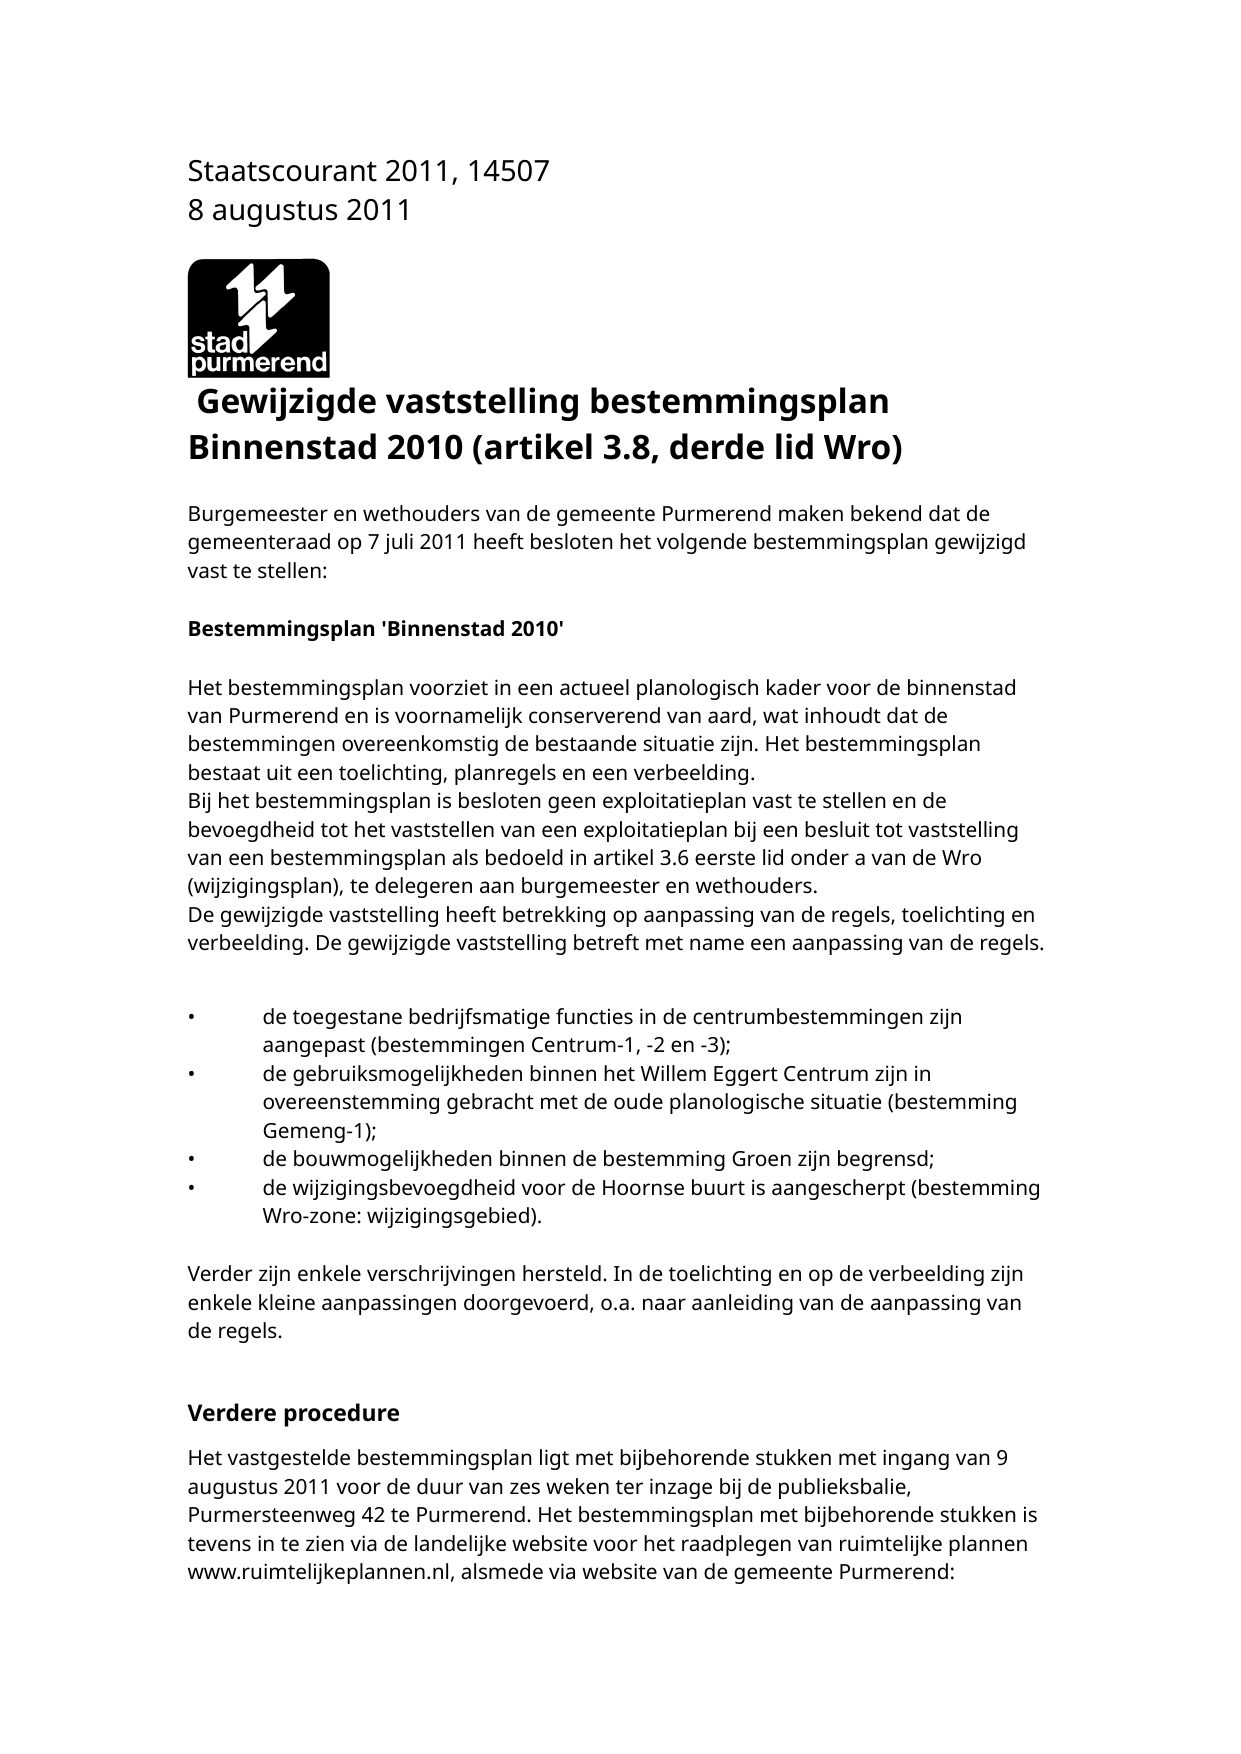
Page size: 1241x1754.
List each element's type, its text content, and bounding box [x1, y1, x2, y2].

text Burgemeester en wethouders van de gemeente Purmerend maken bekend dat de gemeenteraad op 7 juli 2011 heeft besloten het volgende bestemmingsplan gewijzigd vast te stellen: [187, 499, 1053, 584]
text Het vastgestelde bestemmingsplan ligt met bijbehorende stukken met ingang van 9 augustus 2011 voor de duur van zes weken ter inzage bij de publieksbalie, Purmersteenweg 42 te Purmerend. Het bestemmingsplan met bijbehorende stukken is tevens in te zien via de landelijke website voor het raadplegen van ruimtelijke plannen www.ruimtelijkeplannen.nl, alsmede via website van de gemeente Purmerend: [187, 1443, 1053, 1586]
text Verder zijn enkele verschrijvingen hersteld. In de toelichting en op de verbeelding zijn enkele kleine aanpassingen doorgevoerd, o.a. naar aanleiding van de aanpassing van de regels. [187, 1259, 1053, 1345]
text Bij het bestemmingsplan is besloten geen exploitatieplan vast te stellen en de bevoegdheid tot het vaststellen van een exploitatieplan bij een besluit tot vaststelling van een bestemmingsplan als bedoeld in artikel 3.6 eerste lid onder a van de Wro (wijzigingsplan), te delegeren aan burgemeester en wethouders. [187, 786, 1053, 900]
text De gewijzigde vaststelling heeft betrekking op aanpassing van de regels, toelichting en verbeelding. De gewijzigde vaststelling betreft met name een aanpassing van de regels. [187, 900, 1053, 957]
list de gebruiksmogelijkheden binnen het Willem Eggert Centrum zijn in overeenstemming gebracht met de oude planologische situatie (bestemming Gemeng-1); [187, 1059, 1053, 1144]
picture [187, 258, 330, 378]
text 8 augustus 2011 [187, 190, 1053, 229]
list de bouwmogelijkheden binnen de bestemming Groen zijn begrensd; [187, 1144, 1053, 1173]
list de toegestane bedrijfsmatige functies in de centrumbestemmingen zijn aangepast (bestemmingen Centrum-1, -2 en -3); [187, 1002, 1053, 1059]
text Bestemmingsplan 'Binnenstad 2010' [187, 614, 1053, 643]
text Staatscourant 2011, 14507 [187, 150, 1053, 190]
subtitle Verdere procedure [187, 1397, 1053, 1428]
subtitle Gewijzigde vaststelling bestemmingsplan Binnenstad 2010 (artikel 3.8, derde lid Wro) [187, 271, 1053, 469]
text Het bestemmingsplan voorziet in een actueel planologisch kader voor de binnenstad van Purmerend en is voornamelijk conserverend van aard, wat inhoudt dat de bestemmingen overeenkomstig de bestaande situatie zijn. Het bestemmingsplan bestaat uit een toelichting, planregels en een verbeelding. [187, 673, 1053, 786]
list de wijzigingsbevoegdheid voor de Hoornse buurt is aangescherpt (bestemming Wro-zone: wijzigingsgebied). [187, 1173, 1053, 1229]
